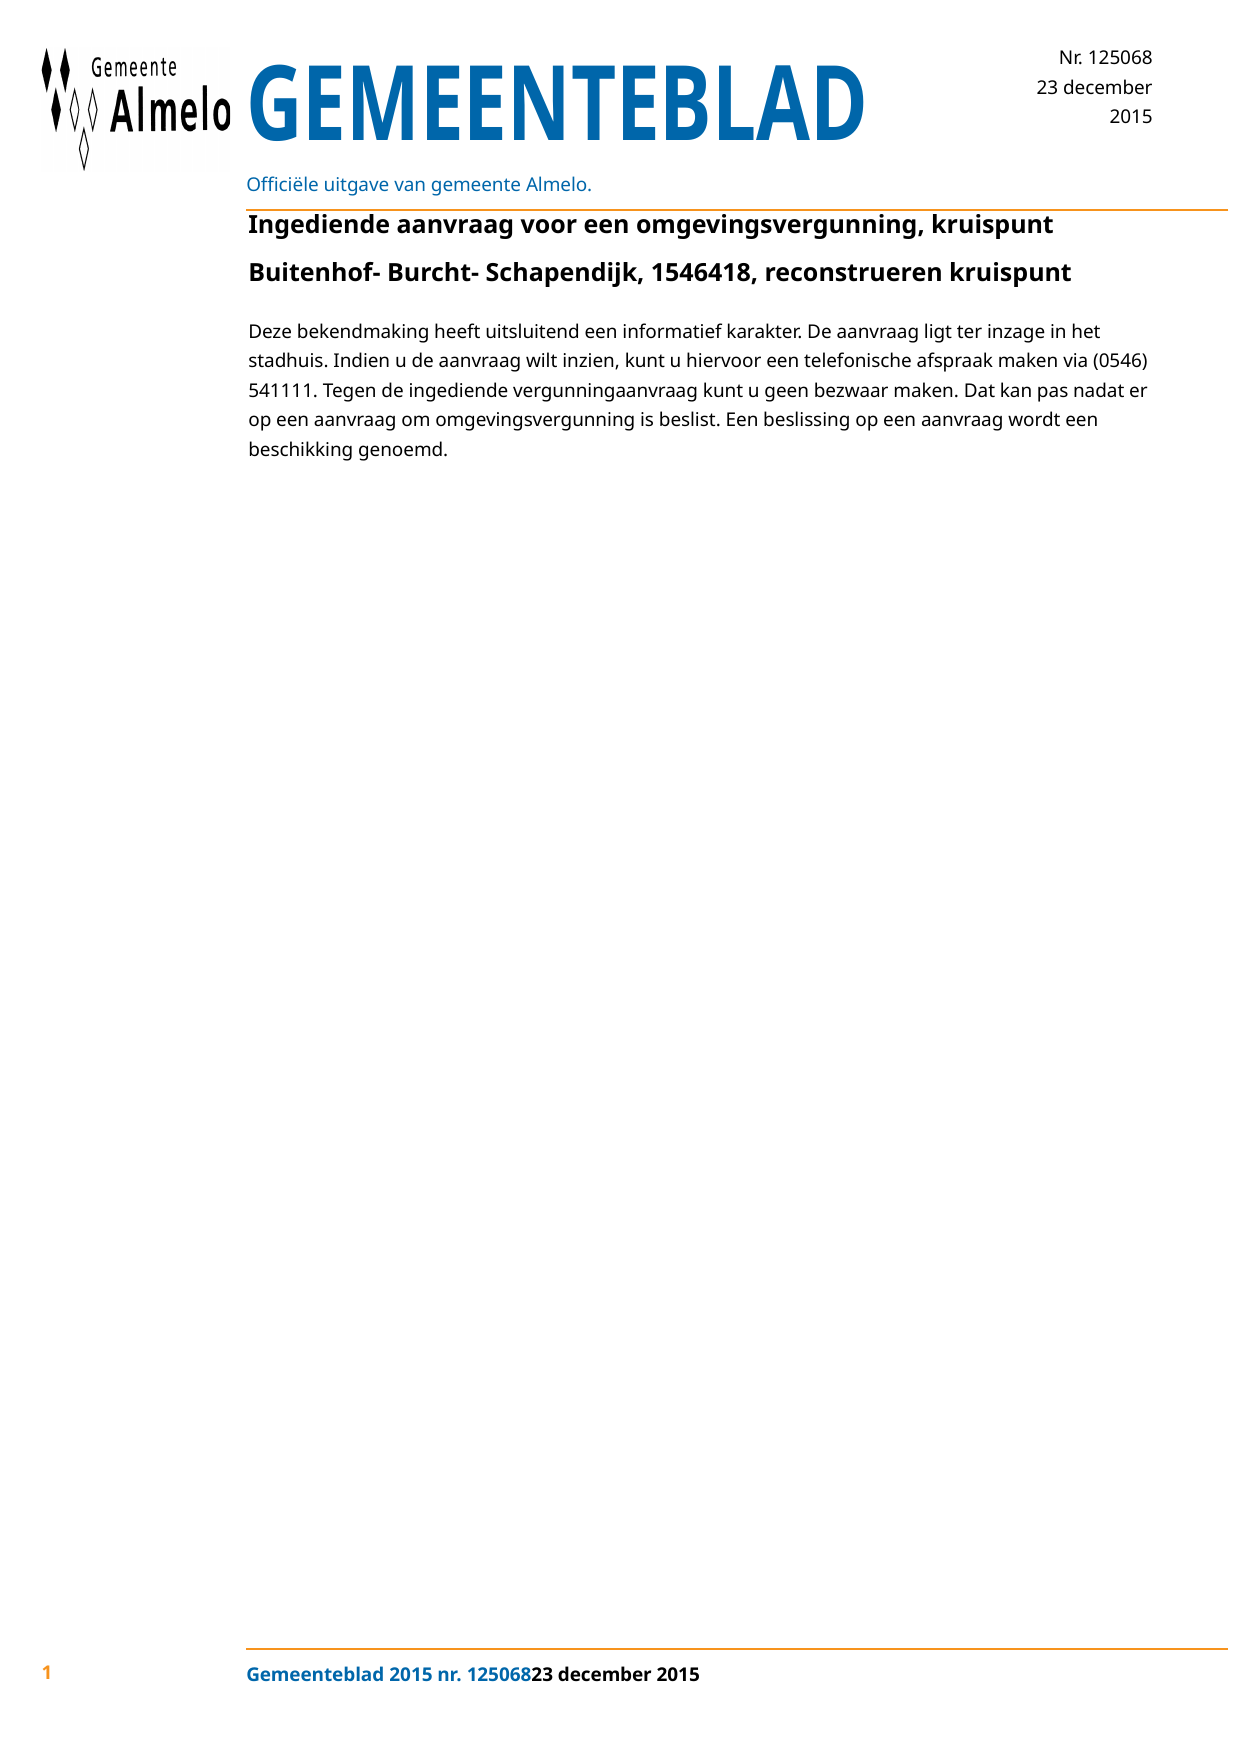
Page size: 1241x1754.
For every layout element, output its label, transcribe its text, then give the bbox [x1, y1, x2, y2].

text Deze bekendmaking heeft uitsluitend een informatief karakter. De aanvraag ligt ter inzage in het stadhuis. Indien u de aanvraag wilt inzien, kunt u hiervoor een telefonische afspraak maken via (0546) 541111. Tegen de ingediende vergunningaanvraag kunt u geen bezwaar maken. Dat kan pas nadat er op een aanvraag om omgevingsvergunning is beslist. Een beslissing op een aanvraag wordt een beschikking genoemd. [248, 318, 1152, 462]
picture [41, 47, 231, 172]
text Ingediende aanvraag voor een omgevingsvergunning, kruispunt Buitenhof- Burcht- Schapendijk, 1546418, reconstrueren kruispunt [248, 211, 1152, 288]
